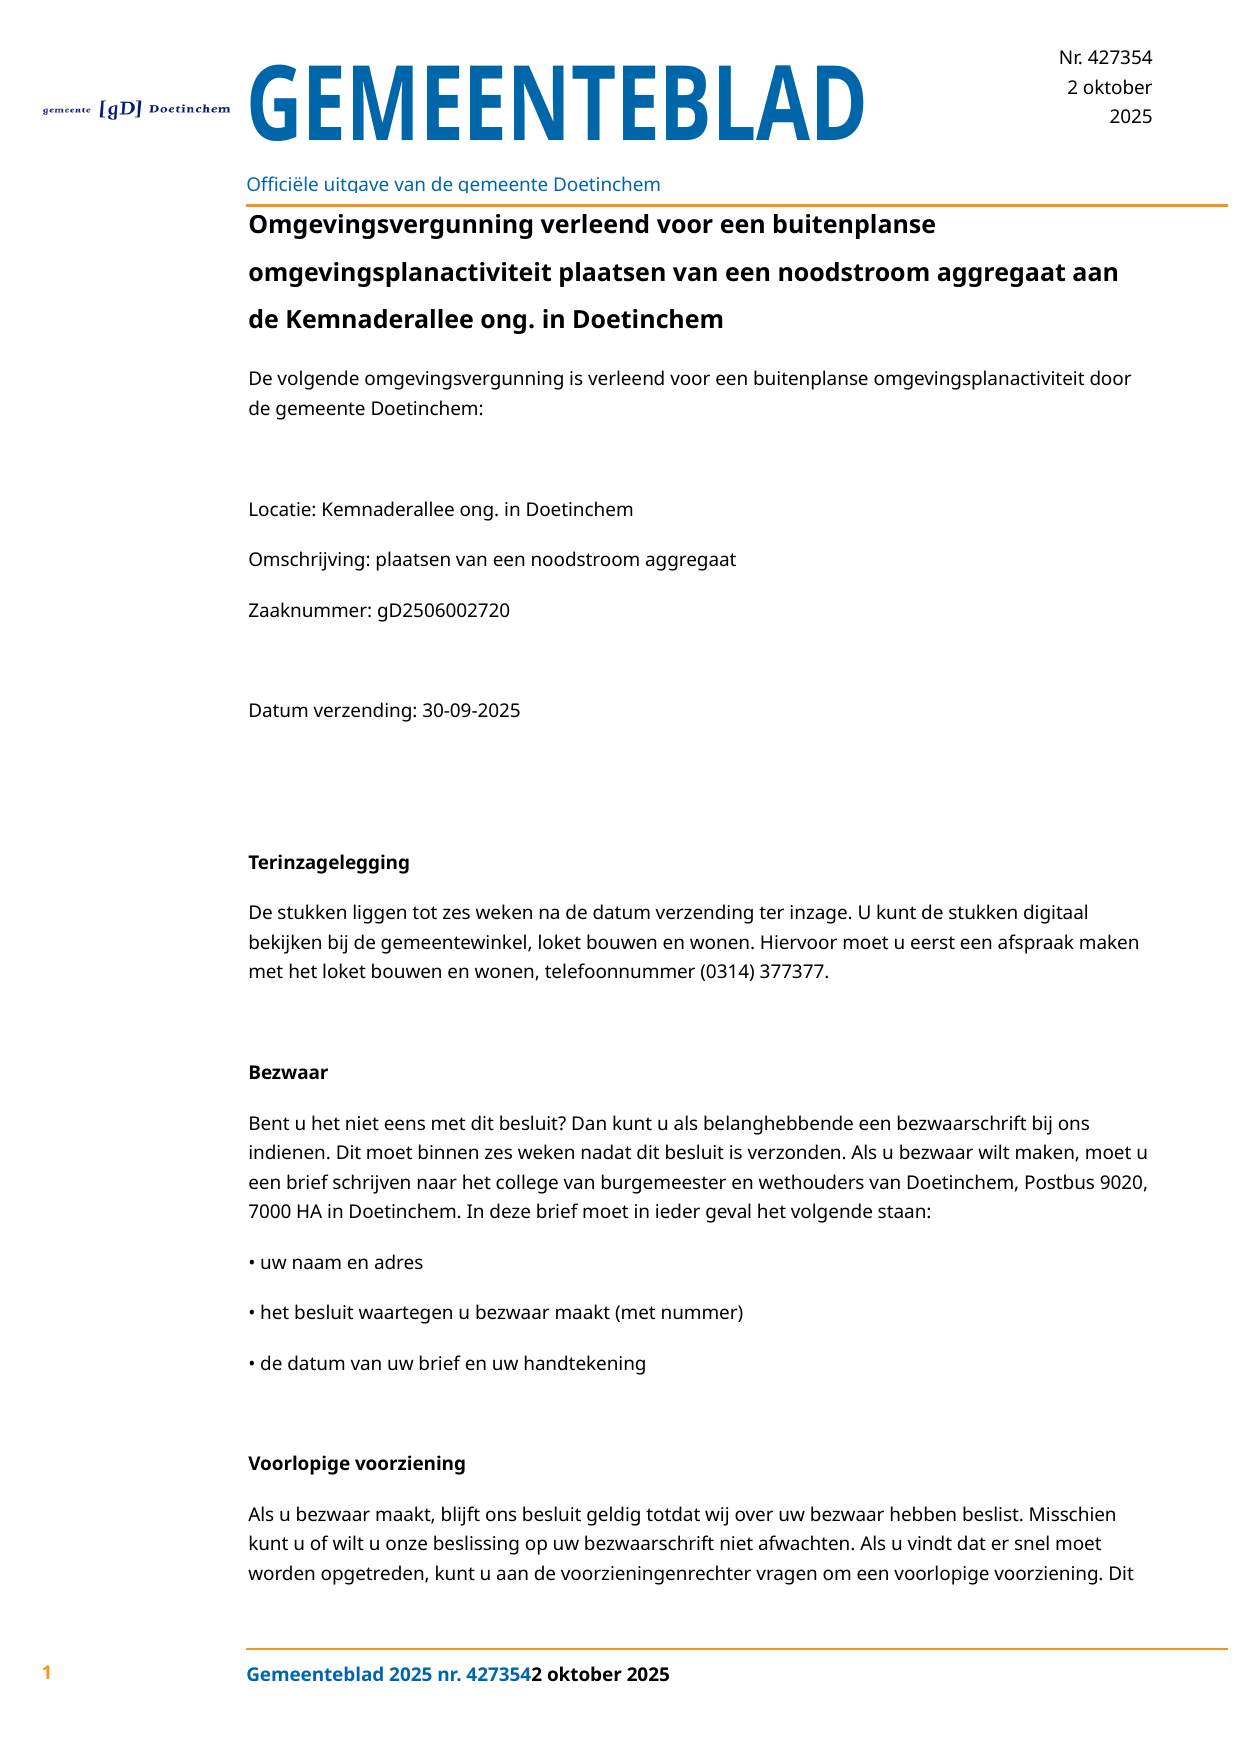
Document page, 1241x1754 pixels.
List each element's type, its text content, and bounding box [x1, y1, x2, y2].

text Datum verzending: 30-09-2025 [248, 698, 1152, 723]
text Locatie: Kemnaderallee ong. in Doetinchem [248, 496, 1152, 522]
text Zaaknummer: gD2506002720 [248, 597, 1152, 622]
text Als u bezwaar maakt, blijft ons besluit geldig totdat wij over uw bezwaar hebben beslist. Misschien kunt u of wilt u onze beslissing op uw bezwaarschrift niet afwachten. Als u vindt dat er snel moet worden opgetreden, kunt u aan de voorzieningenrechter vragen om een voorlopige voorziening. Dit [248, 1501, 1152, 1586]
text Omschrijving: plaatsen van een noodstroom aggregaat [248, 546, 1152, 572]
text De stukken liggen tot zes weken na de datum verzending ter inzage. U kunt de stukken digitaal bekijken bij de gemeentewinkel, loket bouwen en wonen. Hiervoor moet u eerst een afspraak maken met het loket bouwen en wonen, telefoonnummer (0314) 377377. [248, 899, 1152, 984]
text Bezwaar [248, 1059, 1152, 1085]
picture [41, 47, 231, 172]
text Bent u het niet eens met dit besluit? Dan kunt u als belanghebbende een bezwaarschrift bij ons indienen. Dit moet binnen zes weken nadat dit besluit is verzonden. Als u bezwaar wilt maken, moet u een brief schrijven naar het college van burgemeester en wethouders van Doetinchem, Postbus 9020, 7000 HA in Doetinchem. In deze brief moet in ieder geval het volgende staan: [248, 1110, 1152, 1224]
text • de datum van uw brief en uw handtekening [248, 1350, 1152, 1375]
text • uw naam en adres [248, 1249, 1152, 1274]
text Terinzagelegging [248, 849, 1152, 874]
text De volgende omgevingsvergunning is verleend voor een buitenplanse omgevingsplanactiviteit door de gemeente Doetinchem: [248, 366, 1152, 421]
text Omgevingsvergunning verleend voor een buitenplanse omgevingsplanactiviteit plaatsen van een noodstroom aggregaat aan de Kemnaderallee ong. in Doetinchem [248, 207, 1152, 336]
text Voorlopige voorziening [248, 1451, 1152, 1476]
text • het besluit waartegen u bezwaar maakt (met nummer) [248, 1299, 1152, 1325]
